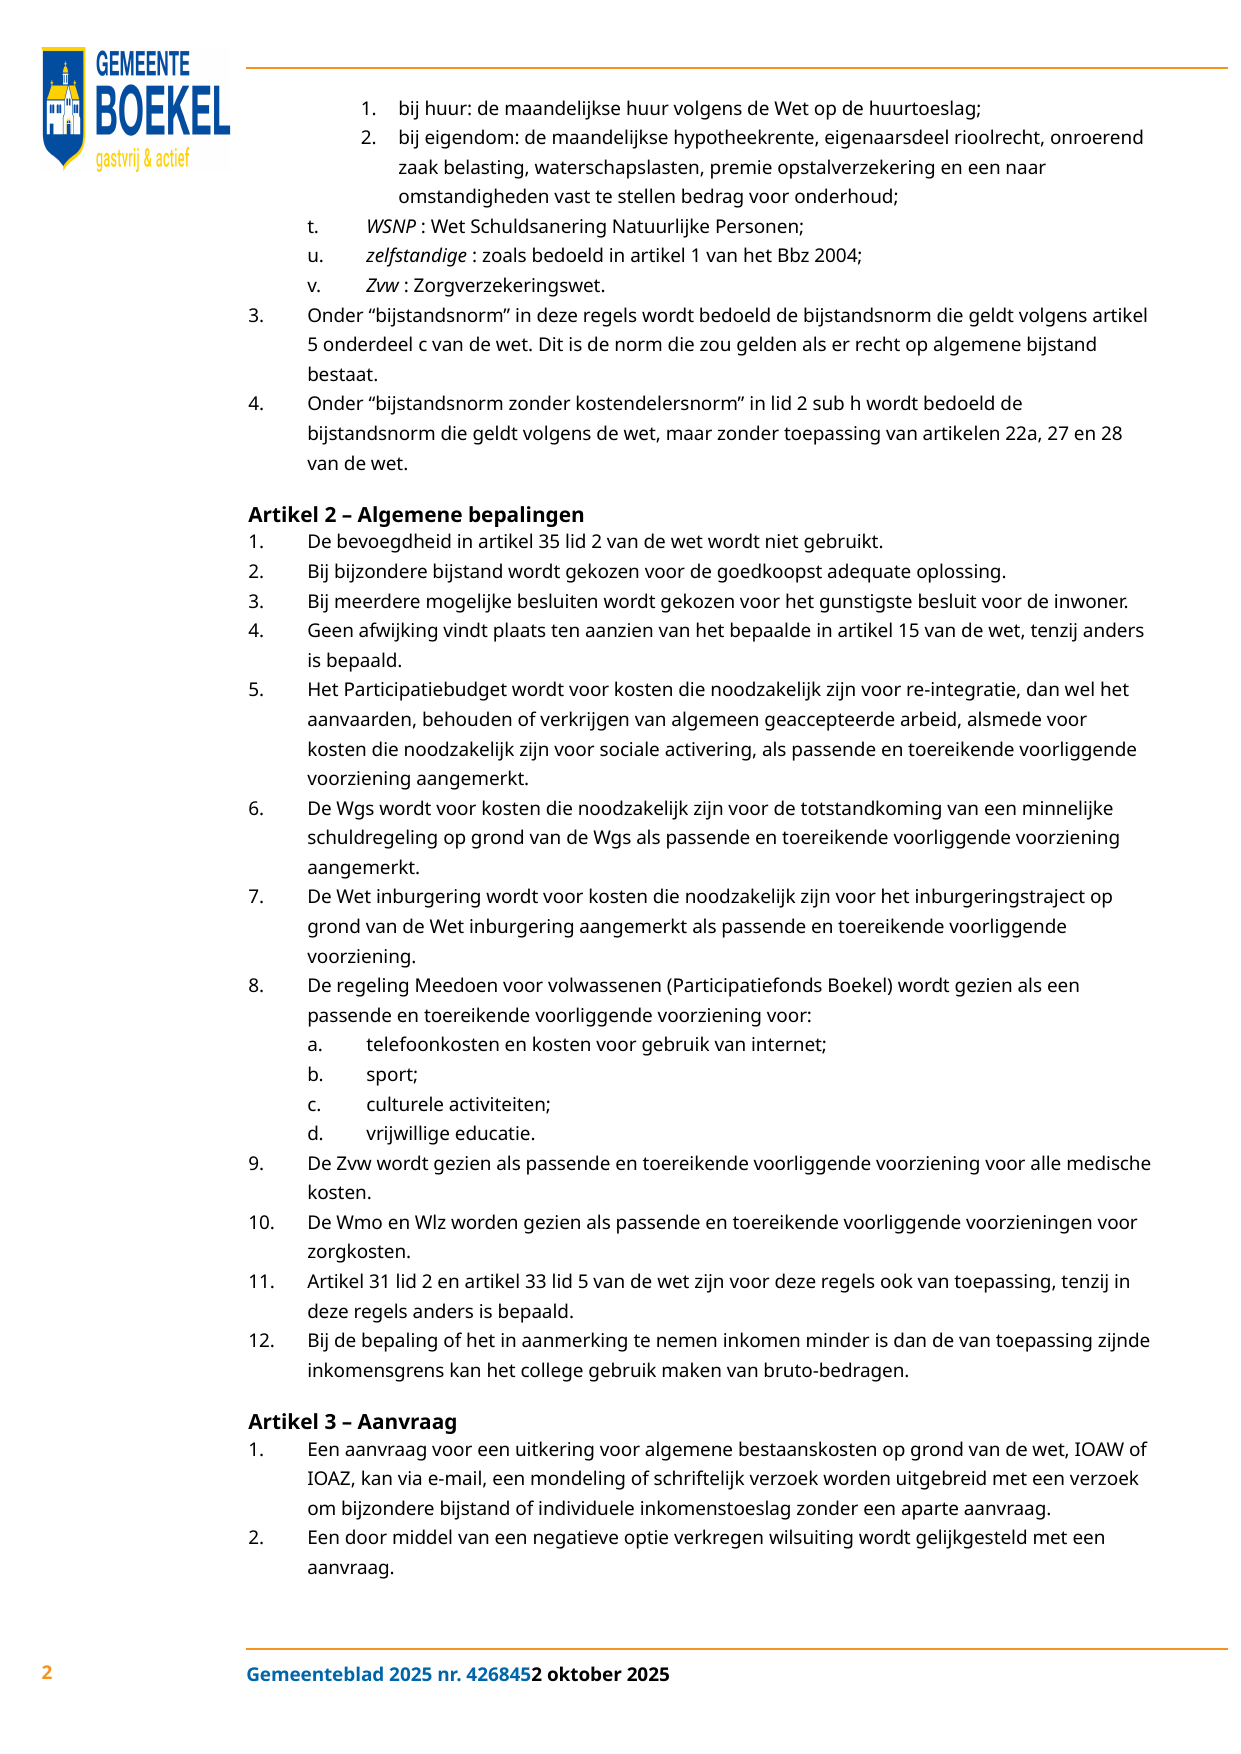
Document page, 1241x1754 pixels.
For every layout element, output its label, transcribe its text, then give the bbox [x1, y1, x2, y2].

list zelfstandige : zoals bedoeld in artikel 1 van het Bbz 2004; [307, 243, 1152, 268]
list Onder “bijstandsnorm” in deze regels wordt bedoeld de bijstandsnorm die geldt volgens artikel 5 onderdeel c van de wet. Dit is de norm die zou gelden als er recht op algemene bijstand bestaat. [248, 302, 1152, 387]
text Artikel 2 – Algemene bepalingen [248, 500, 1152, 529]
list De Wmo en Wlz worden gezien als passende en toereikende voorliggende voorzieningen voor zorgkosten. [248, 1209, 1152, 1264]
list culturele activiteiten; [307, 1091, 1152, 1116]
list bij eigendom: de maandelijkse hypotheekrente, eigenaarsdeel rioolrecht, onroerend zaak belasting, waterschapslasten, premie opstalverzekering en een naar omstandigheden vast te stellen bedrag voor onderhoud; [361, 124, 1152, 209]
list WSNP : Wet Schuldsanering Natuurlijke Personen; [307, 213, 1152, 239]
list Bij meerdere mogelijke besluiten wordt gekozen voor het gunstigste besluit voor de inwoner. [248, 588, 1152, 613]
list Onder “bijstandsnorm zonder kostendelersnorm” in lid 2 sub h wordt bedoeld de bijstandsnorm die geldt volgens de wet, maar zonder toepassing van artikelen 22a, 27 en 28 van de wet. [248, 391, 1152, 476]
list Geen afwijking vindt plaats ten aanzien van het bepaalde in artikel 15 van de wet, tenzij anders is bepaald. [248, 617, 1152, 673]
list Een door middel van een negatieve optie verkregen wilsuiting wordt gelijkgesteld met een aanvraag. [248, 1524, 1152, 1580]
list vrijwillige educatie. [307, 1120, 1152, 1146]
list De Wet inburgering wordt voor kosten die noodzakelijk zijn voor het inburgeringstraject op grond van de Wet inburgering aangemerkt als passende en toereikende voorliggende voorziening. [248, 884, 1152, 968]
list Zvw : Zorgverzekeringswet. [307, 272, 1152, 298]
list telefoonkosten en kosten voor gebruik van internet; [307, 1032, 1152, 1057]
list Bij bijzondere bijstand wordt gekozen voor de goedkoopst adequate oplossing. [248, 558, 1152, 584]
picture [41, 47, 231, 172]
text Artikel 3 – Aanvraag [248, 1407, 1152, 1436]
list De Zvw wordt gezien als passende en toereikende voorliggende voorziening voor alle medische kosten. [248, 1150, 1152, 1205]
list De Wgs wordt voor kosten die noodzakelijk zijn voor de totstandkoming van een minnelijke schuldregeling op grond van de Wgs als passende en toereikende voorliggende voorziening aangemerkt. [248, 795, 1152, 880]
list sport; [307, 1061, 1152, 1087]
list Artikel 31 lid 2 en artikel 33 lid 5 van de wet zijn voor deze regels ook van toepassing, tenzij in deze regels anders is bepaald. [248, 1268, 1152, 1323]
list De bevoegdheid in artikel 35 lid 2 van de wet wordt niet gebruikt. [248, 529, 1152, 554]
list bij huur: de maandelijkse huur volgens de Wet op de huurtoeslag; [361, 95, 1152, 121]
list Het Participatiebudget wordt voor kosten die noodzakelijk zijn voor re-integratie, dan wel het aanvaarden, behouden of verkrijgen van algemeen geaccepteerde arbeid, alsmede voor kosten die noodzakelijk zijn voor sociale activering, als passende en toereikende voorliggende voorziening aangemerkt. [248, 677, 1152, 791]
list Bij de bepaling of het in aanmerking te nemen inkomen minder is dan de van toepassing zijnde inkomensgrens kan het college gebruik maken van bruto-bedragen. [248, 1327, 1152, 1383]
list Een aanvraag voor een uitkering voor algemene bestaanskosten op grond van de wet, IOAW of IOAZ, kan via e-mail, een mondeling of schriftelijk verzoek worden uitgebreid met een verzoek om bijzondere bijstand of individuele inkomenstoeslag zonder een aparte aanvraag. [248, 1436, 1152, 1521]
list De regeling Meedoen voor volwassenen (Participatiefonds Boekel) wordt gezien als een passende en toereikende voorliggende voorziening voor: [248, 972, 1152, 1028]
